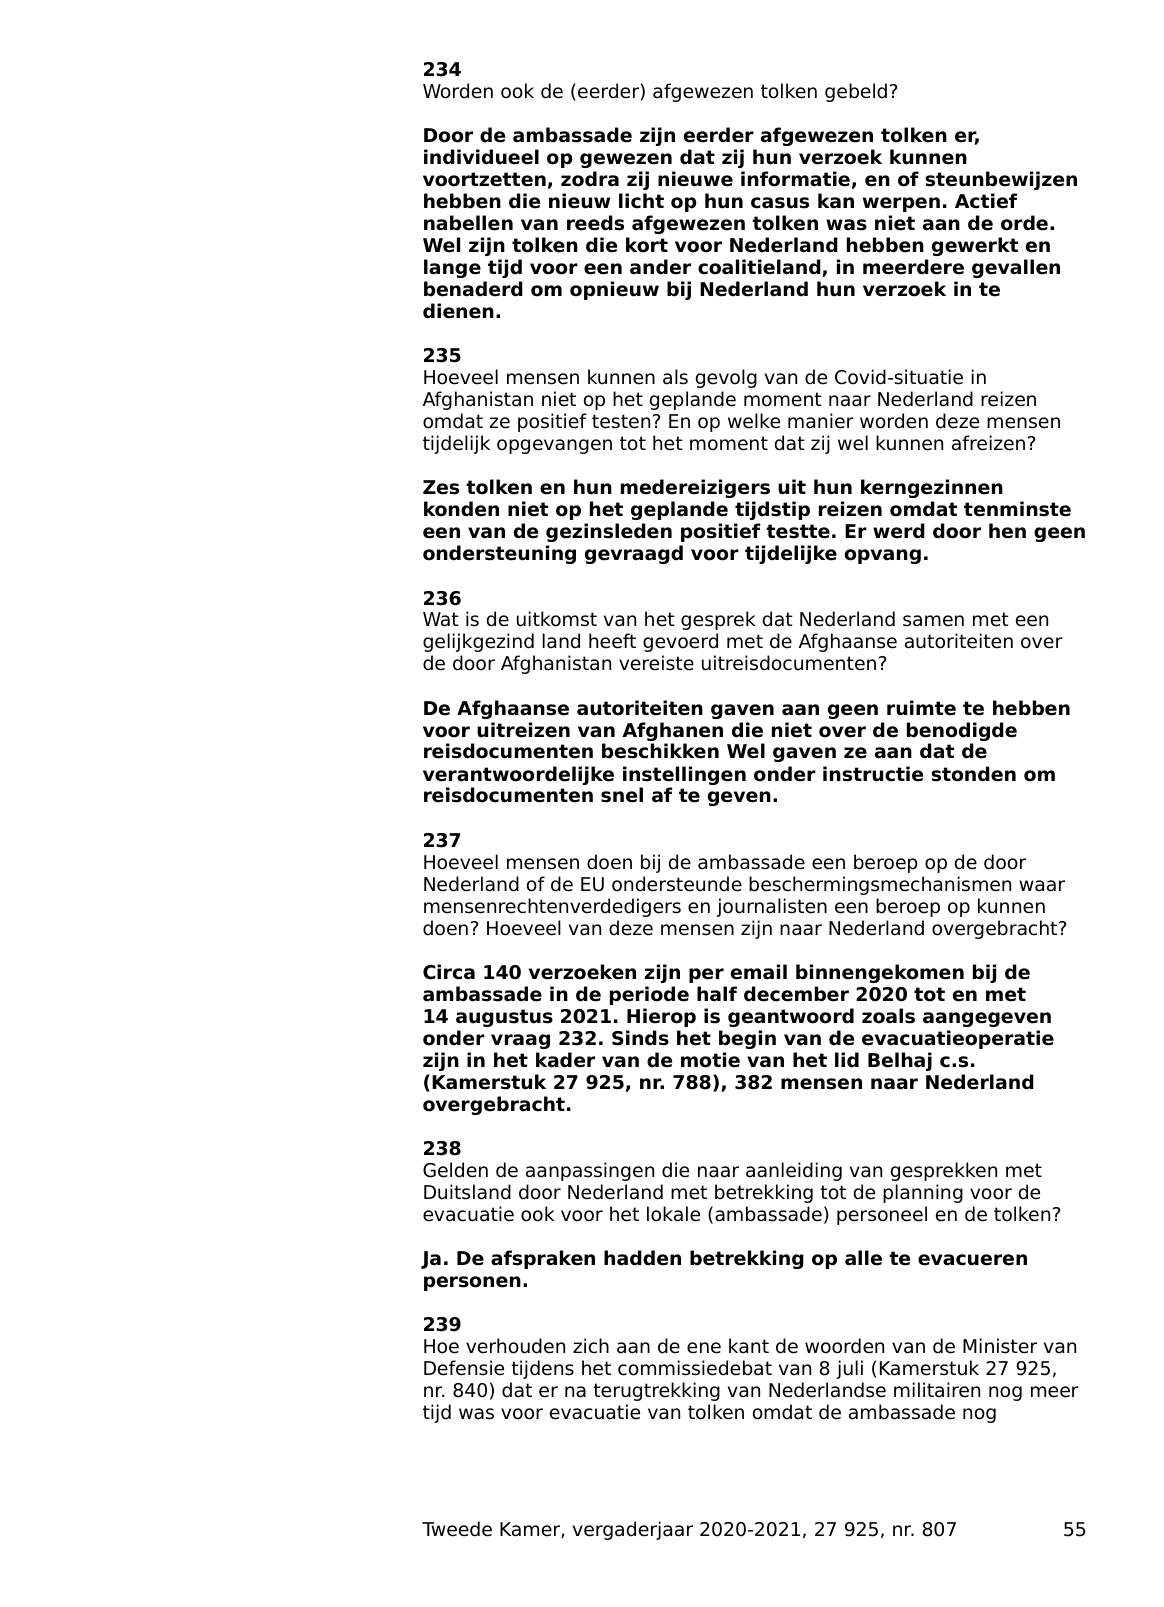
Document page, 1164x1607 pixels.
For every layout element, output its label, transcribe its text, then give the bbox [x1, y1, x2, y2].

text Circa 140 verzoeken zijn per email binnengekomen bij de ambassade in de periode half december 2020 tot en met 14 augustus 2021. Hierop is geantwoord zoals aangegeven onder vraag 232. Sinds het begin van de evacuatieoperatie zijn in het kader van de motie van het lid Belhaj c.s. (Kamerstuk 27 925, nr. 788), 382 mensen naar Nederland overgebracht. [422, 962, 1087, 1116]
text 234 [422, 59, 1087, 81]
text 239 [422, 1314, 1087, 1336]
text 237 [422, 829, 1087, 852]
text Hoeveel mensen doen bij de ambassade een beroep op de door Nederland of de EU ondersteunde beschermingsmechanismen waar mensenrechtenverdedigers en journalisten een beroep op kunnen doen? Hoeveel van deze mensen zijn naar Nederland overgebracht? [422, 852, 1087, 939]
text 236 [422, 587, 1087, 609]
text Ja. De afspraken hadden betrekking op alle te evacueren personen. [422, 1248, 1087, 1292]
text Zes tolken en hun medereizigers uit hun kerngezinnen konden niet op het geplande tijdstip reizen omdat tenminste een van de gezinsleden positief testte. Er werd door hen geen ondersteuning gevraagd voor tijdelijke opvang. [422, 477, 1087, 565]
text 238 [422, 1138, 1087, 1160]
text Door de ambassade zijn eerder afgewezen tolken er, individueel op gewezen dat zij hun verzoek kunnen voortzetten, zodra zij nieuwe informatie, en of steunbewijzen hebben die nieuw licht op hun casus kan werpen. Actief nabellen van reeds afgewezen tolken was niet aan de orde. Wel zijn tolken die kort voor Nederland hebben gewerkt en lange tijd voor een ander coalitieland, in meerdere gevallen benaderd om opnieuw bij Nederland hun verzoek in te dienen. [422, 125, 1087, 323]
text Hoe verhouden zich aan de ene kant de woorden van de Minister van Defensie tijdens het commissiedebat van 8 juli (Kamerstuk 27 925, nr. 840) dat er na terugtrekking van Nederlandse militairen nog meer tijd was voor evacuatie van tolken omdat de ambassade nog [422, 1336, 1087, 1424]
text Wat is de uitkomst van het gesprek dat Nederland samen met een gelijkgezind land heeft gevoerd met de Afghaanse autoriteiten over de door Afghanistan vereiste uitreisdocumenten? [422, 609, 1087, 675]
text De Afghaanse autoriteiten gaven aan geen ruimte te hebben voor uitreizen van Afghanen die niet over de benodigde reisdocumenten beschikken Wel gaven ze aan dat de verantwoordelijke instellingen onder instructie stonden om reisdocumenten snel af te geven. [422, 697, 1087, 807]
text Worden ook de (eerder) afgewezen tolken gebeld? [422, 81, 1087, 103]
text 235 [422, 345, 1087, 367]
text Gelden de aanpassingen die naar aanleiding van gesprekken met Duitsland door Nederland met betrekking tot de planning voor de evacuatie ook voor het lokale (ambassade) personeel en de tolken? [422, 1160, 1087, 1226]
text Hoeveel mensen kunnen als gevolg van de Covid-situatie in Afghanistan niet op het geplande moment naar Nederland reizen omdat ze positief testen? En op welke manier worden deze mensen tijdelijk opgevangen tot het moment dat zij wel kunnen afreizen? [422, 367, 1087, 455]
